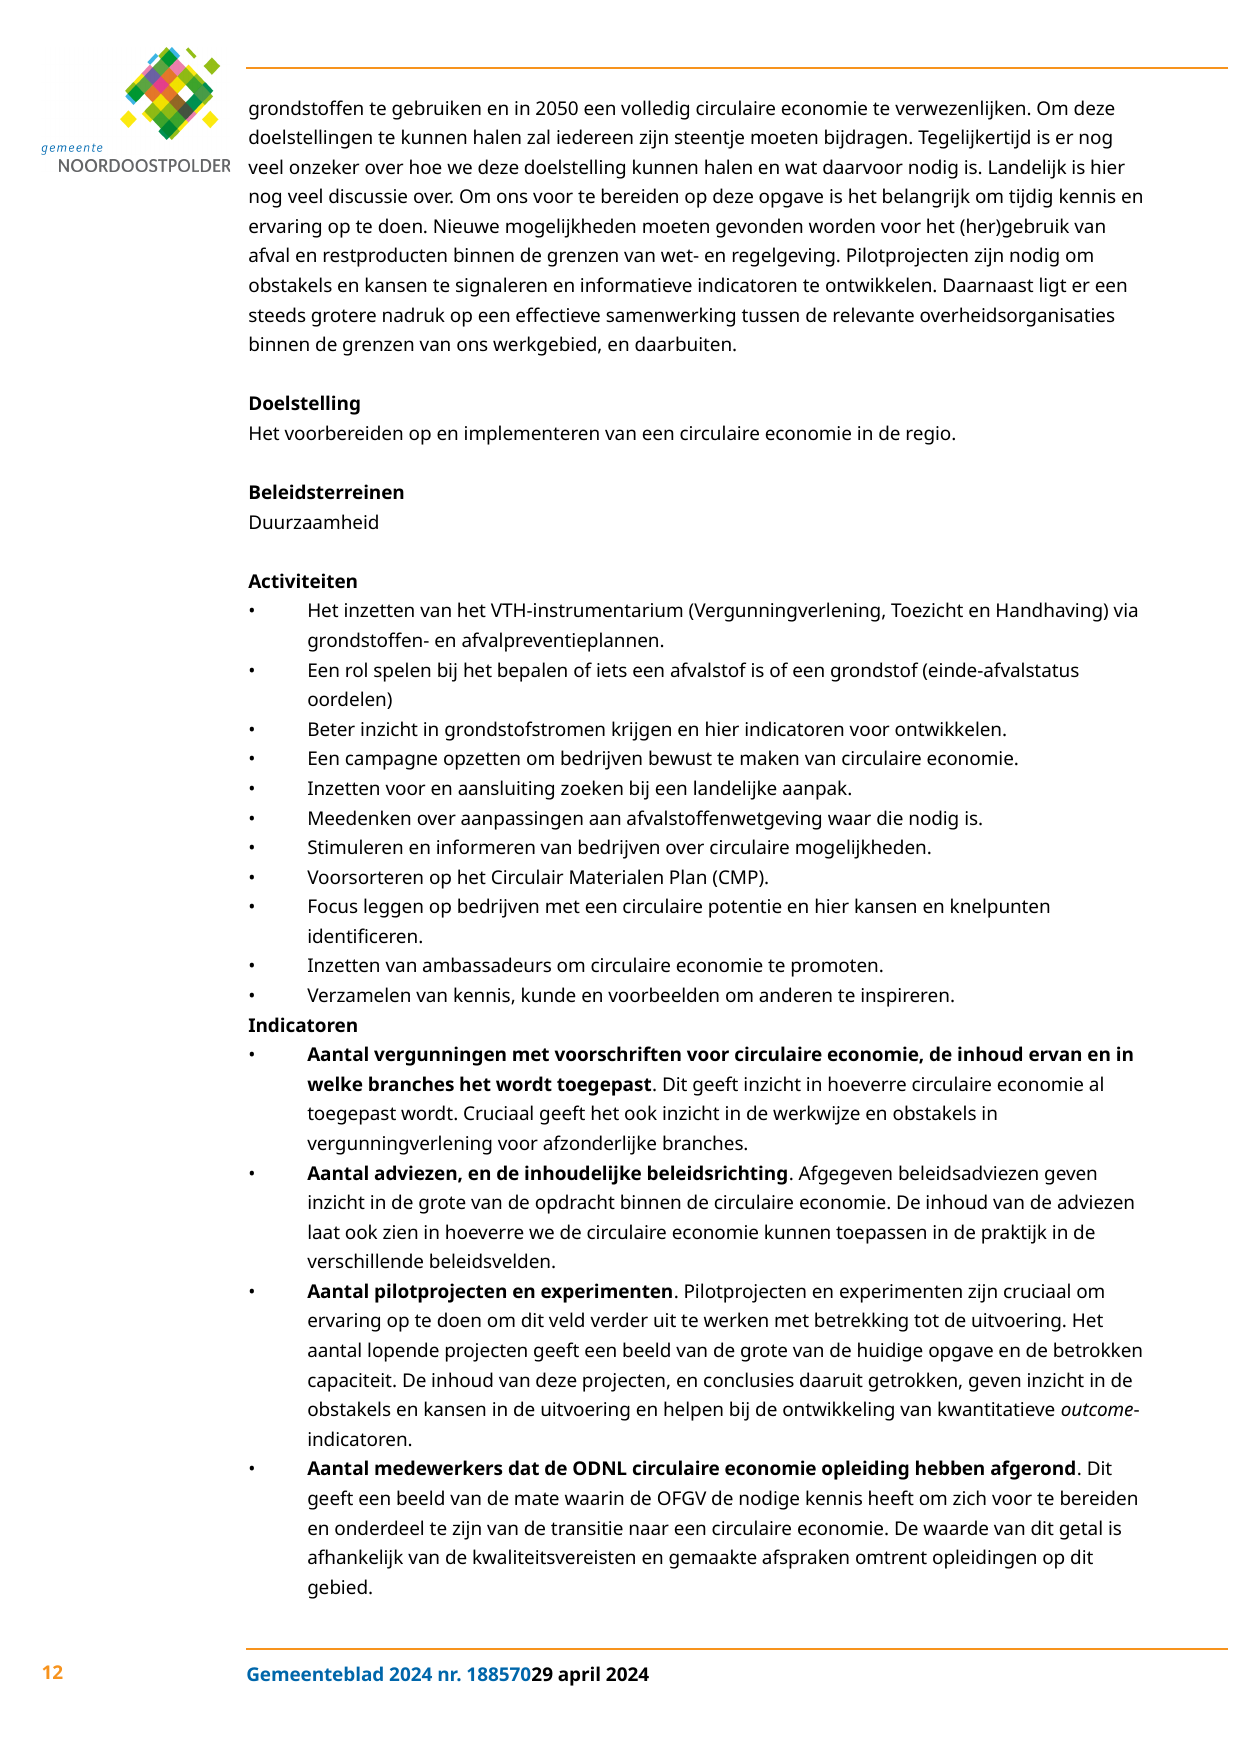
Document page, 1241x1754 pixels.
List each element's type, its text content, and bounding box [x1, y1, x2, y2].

list Aantal pilotprojecten en experimenten. Pilotprojecten en experimenten zijn cruciaal om ervaring op te doen om dit veld verder uit te werken met betrekking tot de uitvoering. Het aantal lopende projecten geeft een beeld van de grote van de huidige opgave en de betrokken capaciteit. De inhoud van deze projecten, en conclusies daaruit getrokken, geven inzicht in de obstakels en kansen in de uitvoering en helpen bij de ontwikkeling van kwantitatieve outcome-indicatoren. [248, 1278, 1152, 1452]
text Activiteiten [248, 568, 1152, 594]
list Stimuleren en informeren van bedrijven over circulaire mogelijkheden. [248, 834, 1152, 860]
list Een rol spelen bij het bepalen of iets een afvalstof is of een grondstof (einde-afvalstatus oordelen) [248, 657, 1152, 712]
text Indicatoren [248, 1012, 1152, 1038]
text Beleidsterreinen [248, 479, 1152, 505]
list Beter inzicht in grondstofstromen krijgen en hier indicatoren voor ontwikkelen. [248, 716, 1152, 742]
list Verzamelen van kennis, kunde en voorbeelden om anderen te inspireren. [248, 982, 1152, 1008]
list Voorsorteren op het Circulair Materialen Plan (CMP). [248, 864, 1152, 890]
list Een campagne opzetten om bedrijven bewust te maken van circulaire economie. [248, 746, 1152, 771]
text Duurzaamheid [248, 509, 1152, 535]
list Aantal vergunningen met voorschriften voor circulaire economie, de inhoud ervan en in welke branches het wordt toegepast. Dit geeft inzicht in hoeverre circulaire economie al toegepast wordt. Cruciaal geeft het ook inzicht in de werkwijze en obstakels in vergunningverlening voor afzonderlijke branches. [248, 1041, 1152, 1156]
text grondstoffen te gebruiken en in 2050 een volledig circulaire economie te verwezenlijken. Om deze doelstellingen te kunnen halen zal iedereen zijn steentje moeten bijdragen. Tegelijkertijd is er nog veel onzeker over hoe we deze doelstelling kunnen halen en wat daarvoor nodig is. Landelijk is hier nog veel discussie over. Om ons voor te bereiden op deze opgave is het belangrijk om tijdig kennis en ervaring op te doen. Nieuwe mogelijkheden moeten gevonden worden voor het (her)gebruik van afval en restproducten binnen de grenzen van wet- en regelgeving. Pilotprojecten zijn nodig om obstakels en kansen te signaleren en informatieve indicatoren te ontwikkelen. Daarnaast ligt er een steeds grotere nadruk op een effectieve samenwerking tussen de relevante overheidsorganisaties binnen de grenzen van ons werkgebied, en daarbuiten. [248, 95, 1152, 357]
text Doelstelling [248, 391, 1152, 416]
list Aantal medewerkers dat de ODNL circulaire economie opleiding hebben afgerond. Dit geeft een beeld van de mate waarin de OFGV de nodige kennis heeft om zich voor te bereiden en onderdeel te zijn van de transitie naar een circulaire economie. De waarde van dit getal is afhankelijk van de kwaliteitsvereisten en gemaakte afspraken omtrent opleidingen op dit gebied. [248, 1456, 1152, 1600]
text Het voorbereiden op en implementeren van een circulaire economie in de regio. [248, 420, 1152, 446]
list Aantal adviezen, en de inhoudelijke beleidsrichting. Afgegeven beleidsadviezen geven inzicht in de grote van de opdracht binnen de circulaire economie. De inhoud van de adviezen laat ook zien in hoeverre we de circulaire economie kunnen toepassen in de praktijk in de verschillende beleidsvelden. [248, 1160, 1152, 1274]
list Meedenken over aanpassingen aan afvalstoffenwetgeving waar die nodig is. [248, 805, 1152, 831]
list Het inzetten van het VTH-instrumentarium (Vergunningverlening, Toezicht en Handhaving) via grondstoffen- en afvalpreventieplannen. [248, 598, 1152, 653]
list Focus leggen op bedrijven met een circulaire potentie en hier kansen en knelpunten identificeren. [248, 893, 1152, 949]
list Inzetten van ambassadeurs om circulaire economie te promoten. [248, 953, 1152, 978]
picture [41, 47, 231, 172]
list Inzetten voor en aansluiting zoeken bij een landelijke aanpak. [248, 775, 1152, 801]
